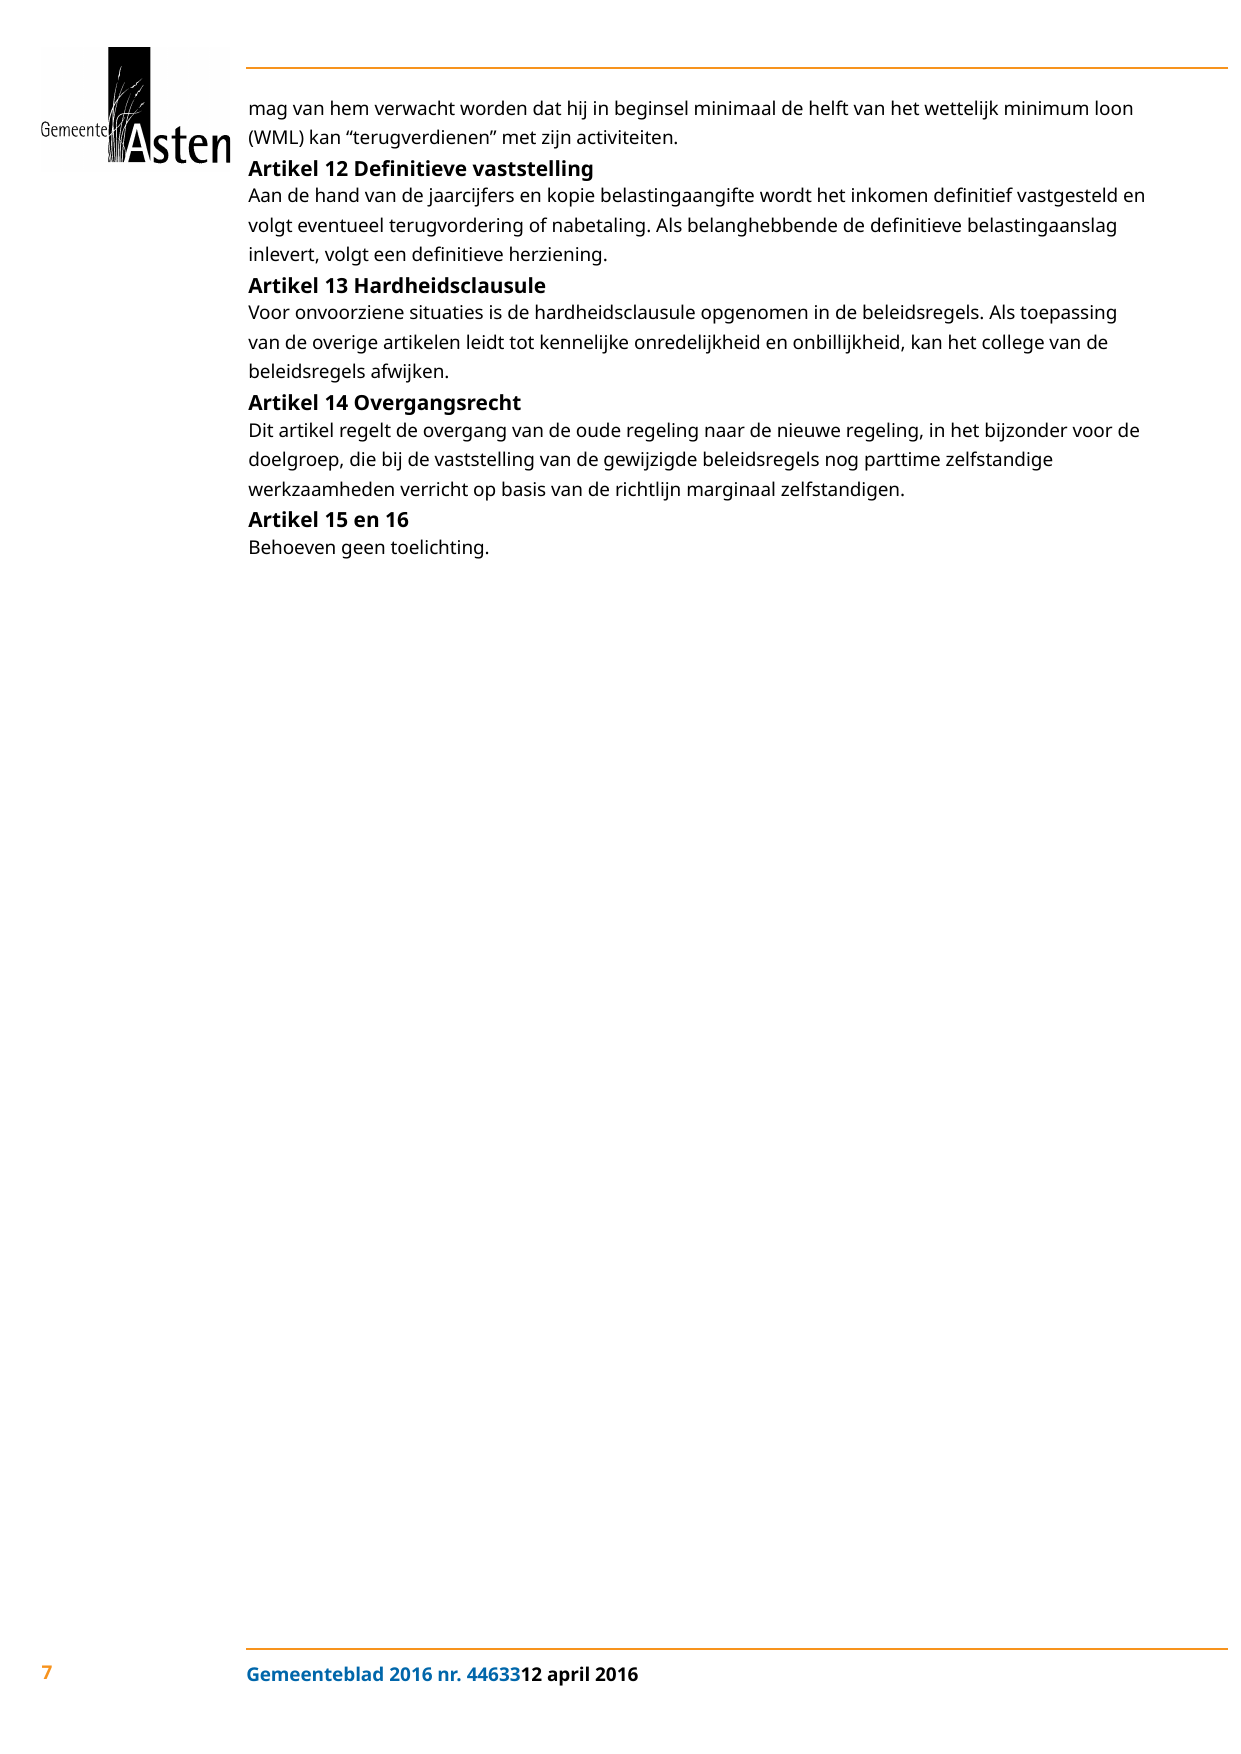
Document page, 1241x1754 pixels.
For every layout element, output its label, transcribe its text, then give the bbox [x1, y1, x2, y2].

text Artikel 12 Definitieve vaststelling [248, 154, 1152, 182]
text Artikel 14 Overgangsrecht [248, 388, 1152, 417]
text Artikel 13 Hardheidsclausule [248, 271, 1152, 299]
text mag van hem verwacht worden dat hij in beginsel minimaal de helft van het wettelijk minimum loon (WML) kan “terugverdienen” met zijn activiteiten. [248, 95, 1152, 150]
text Behoeven geen toelichting. [248, 534, 1152, 560]
text Artikel 15 en 16 [248, 506, 1152, 534]
text Dit artikel regelt de overgang van de oude regeling naar de nieuwe regeling, in het bijzonder voor de doelgroep, die bij de vaststelling van de gewijzigde beleidsregels nog parttime zelfstandige werkzaamheden verricht op basis van de richtlijn marginaal zelfstandigen. [248, 417, 1152, 502]
picture [41, 47, 231, 172]
text Voor onvoorziene situaties is de hardheidsclausule opgenomen in de beleidsregels. Als toepassing van de overige artikelen leidt tot kennelijke onredelijkheid en onbillijkheid, kan het college van de beleidsregels afwijken. [248, 299, 1152, 384]
text Aan de hand van de jaarcijfers en kopie belastingaangifte wordt het inkomen definitief vastgesteld en volgt eventueel terugvordering of nabetaling. Als belanghebbende de definitieve belastingaanslag inlevert, volgt een definitieve herziening. [248, 182, 1152, 267]
